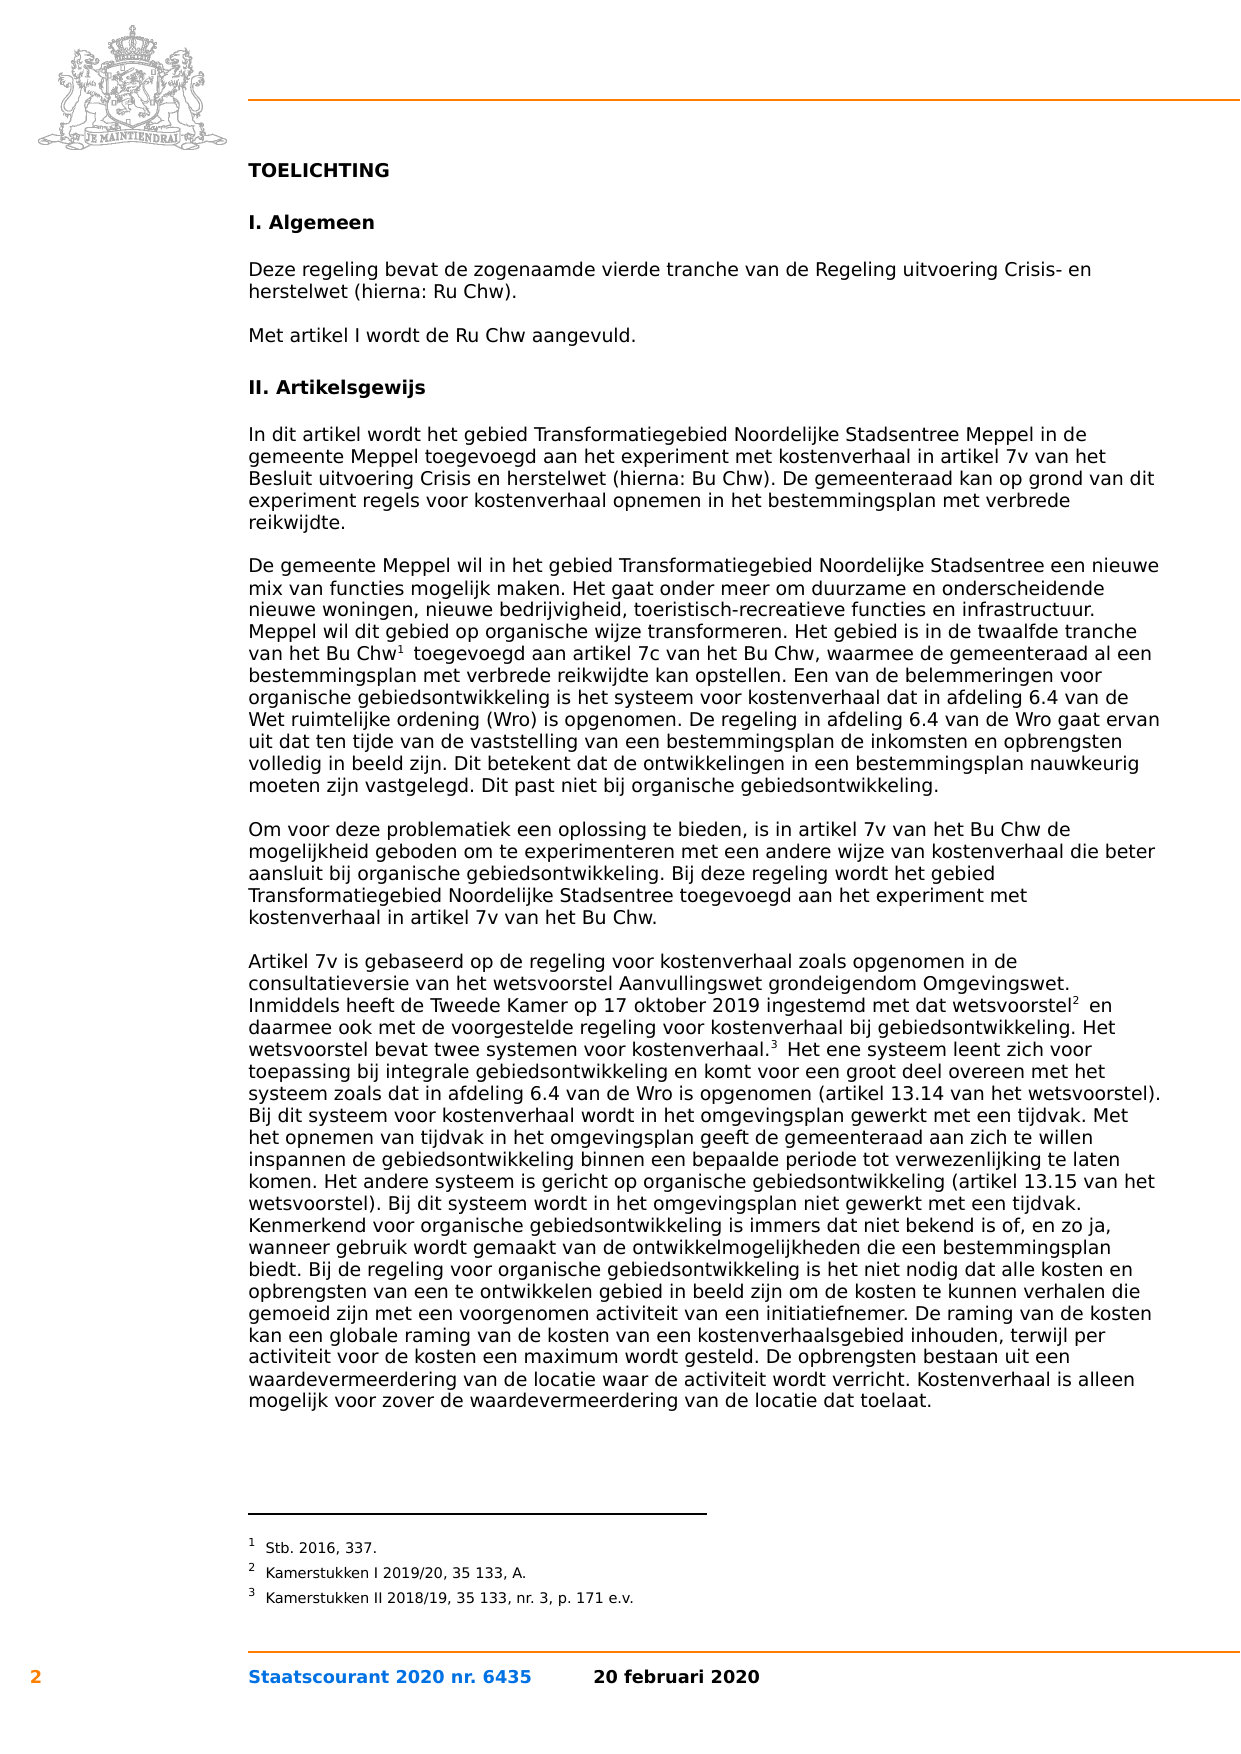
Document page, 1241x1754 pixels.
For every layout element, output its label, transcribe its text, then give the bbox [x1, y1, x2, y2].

subtitle TOELICHTING [248, 160, 1163, 182]
picture [38, 25, 227, 150]
text Artikel 7v is gebaseerd op de regeling voor kostenverhaal zoals opgenomen in de consultatieversie van het wetsvoorstel Aanvullingswet grondeigendom Omgevingswet. Inmiddels heeft de Tweede Kamer op 17 oktober 2019 ingestemd met dat wetsvoorstel en daarmee ook met de voorgestelde regeling voor kostenverhaal bij gebiedsontwikkeling. Het wetsvoorstel bevat twee systemen voor kostenverhaal. Het ene systeem leent zich voor toepassing bij integrale gebiedsontwikkeling en komt voor een groot deel overeen met het systeem zoals dat in afdeling 6.4 van de Wro is opgenomen (artikel 13.14 van het wetsvoorstel). Bij dit systeem voor kostenverhaal wordt in het omgevingsplan gewerkt met een tijdvak. Met het opnemen van tijdvak in het omgevingsplan geeft de gemeenteraad aan zich te willen inspannen de gebiedsontwikkeling binnen een bepaalde periode tot verwezenlijking te laten komen. Het andere systeem is gericht op organische gebiedsontwikkeling (artikel 13.15 van het wetsvoorstel). Bij dit systeem wordt in het omgevingsplan niet gewerkt met een tijdvak. Kenmerkend voor organische gebiedsontwikkeling is immers dat niet bekend is of, en zo ja, wanneer gebruik wordt gemaakt van de ontwikkelmogelijkheden die een bestemmingsplan biedt. Bij de regeling voor organische gebiedsontwikkeling is het niet nodig dat alle kosten en opbrengsten van een te ontwikkelen gebied in beeld zijn om de kosten te kunnen verhalen die gemoeid zijn met een voorgenomen activiteit van een initiatiefnemer. De raming van de kosten kan een globale raming van de kosten van een kostenverhaalsgebied inhouden, terwijl per activiteit voor de kosten een maximum wordt gesteld. De opbrengsten bestaan uit een waardevermeerdering van de locatie waar de activiteit wordt verricht. Kostenverhaal is alleen mogelijk voor zover de waardevermeerdering van de locatie dat toelaat. [248, 951, 1163, 1412]
text Kamerstukken I 2019/20, 35 133, A. [248, 1561, 1163, 1583]
text De gemeente Meppel wil in het gebied Transformatiegebied Noordelijke Stadsentree een nieuwe mix van functies mogelijk maken. Het gaat onder meer om duurzame en onderscheidende nieuwe woningen, nieuwe bedrijvigheid, toeristisch-recreatieve functies en infrastructuur. Meppel wil dit gebied op organische wijze transformeren. Het gebied is in de twaalfde tranche van het Bu Chw toegevoegd aan artikel 7c van het Bu Chw, waarmee de gemeenteraad al een bestemmingsplan met verbrede reikwijdte kan opstellen. Een van de belemmeringen voor organische gebiedsontwikkeling is het systeem voor kostenverhaal dat in afdeling 6.4 van de Wet ruimtelijke ordening (Wro) is opgenomen. De regeling in afdeling 6.4 van de Wro gaat ervan uit dat ten tijde van de vaststelling van een bestemmingsplan de inkomsten en opbrengsten volledig in beeld zijn. Dit betekent dat de ontwikkelingen in een bestemmingsplan nauwkeurig moeten zijn vastgelegd. Dit past niet bij organische gebiedsontwikkeling. [248, 555, 1163, 797]
text Deze regeling bevat de zogenaamde vierde tranche van de Regeling uitvoering Crisis- en herstelwet (hierna: Ru Chw). [248, 259, 1163, 303]
text Om voor deze problematiek een oplossing te bieden, is in artikel 7v van het Bu Chw de mogelijkheid geboden om te experimenteren met een andere wijze van kostenverhaal die beter aansluit bij organische gebiedsontwikkeling. Bij deze regeling wordt het gebied Transformatiegebied Noordelijke Stadsentree toegevoegd aan het experiment met kostenverhaal in artikel 7v van het Bu Chw. [248, 819, 1163, 929]
subtitle II. Artikelsgewijs [248, 377, 1163, 399]
text Met artikel I wordt de Ru Chw aangevuld. [248, 325, 1163, 347]
subtitle I. Algemeen [248, 212, 1163, 234]
text Stb. 2016, 337. [248, 1536, 1163, 1558]
text In dit artikel wordt het gebied Transformatiegebied Noordelijke Stadsentree Meppel in de gemeente Meppel toegevoegd aan het experiment met kostenverhaal in artikel 7v van het Besluit uitvoering Crisis en herstelwet (hierna: Bu Chw). De gemeenteraad kan op grond van dit experiment regels voor kostenverhaal opnemen in het bestemmingsplan met verbrede reikwijdte. [248, 424, 1163, 533]
text Kamerstukken II 2018/19, 35 133, nr. 3, p. 171 e.v. [248, 1586, 1163, 1608]
